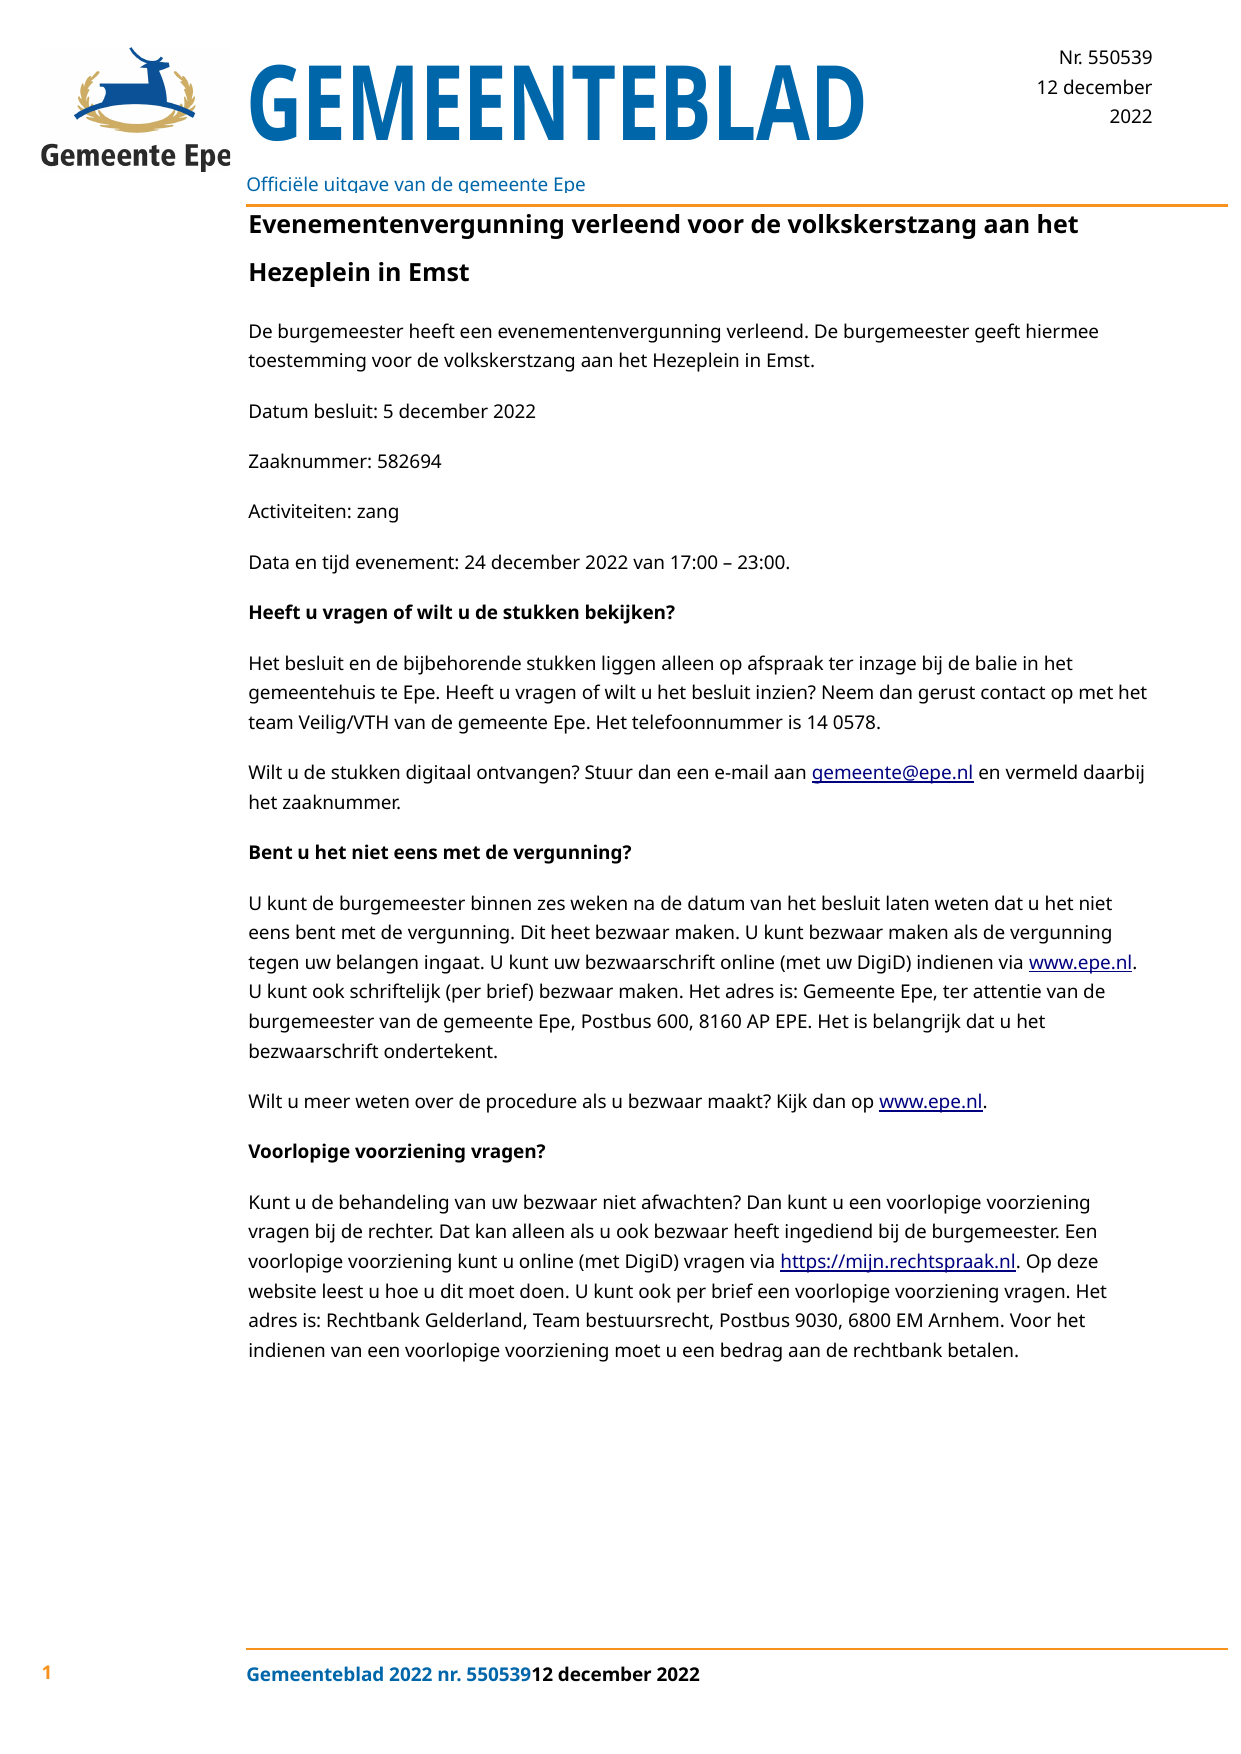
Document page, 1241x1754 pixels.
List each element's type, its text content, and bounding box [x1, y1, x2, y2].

text Heeft u vragen of wilt u de stukken bekijken? [248, 599, 1152, 625]
text Het besluit en de bijbehorende stukken liggen alleen op afspraak ter inzage bij de balie in het gemeentehuis te Epe. Heeft u vragen of wilt u het besluit inzien? Neem dan gerust contact op met het team Veilig/VTH van de gemeente Epe. Het telefoonnummer is 14 0578. [248, 650, 1152, 735]
text Wilt u meer weten over de procedure als u bezwaar maakt? Kijk dan op www.epe.nl. [248, 1088, 1152, 1114]
text Activiteiten: zang [248, 499, 1152, 524]
text Wilt u de stukken digitaal ontvangen? Stuur dan een e-mail aan gemeente@epe.nl en vermeld daarbij het zaaknummer. [248, 759, 1152, 815]
picture [41, 47, 231, 172]
text Datum besluit: 5 december 2022 [248, 398, 1152, 424]
text Kunt u de behandeling van uw bezwaar niet afwachten? Dan kunt u een voorlopige voorziening vragen bij de rechter. Dat kan alleen als u ook bezwaar heeft ingediend bij de burgemeester. Een voorlopige voorziening kunt u online (met DigiD) vragen via https://mijn.rechtspraak.nl. Op deze website leest u hoe u dit moet doen. U kunt ook per brief een voorlopige voorziening vragen. Het adres is: Rechtbank Gelderland, Team bestuursrecht, Postbus 9030, 6800 EM Arnhem. Voor het indienen van een voorlopige voorziening moet u een bedrag aan de rechtbank betalen. [248, 1189, 1152, 1363]
text Bent u het niet eens met de vergunning? [248, 839, 1152, 865]
text Zaaknummer: 582694 [248, 448, 1152, 474]
text Voorlopige voorziening vragen? [248, 1139, 1152, 1164]
text U kunt de burgemeester binnen zes weken na de datum van het besluit laten weten dat u het niet eens bent met de vergunning. Dit heet bezwaar maken. U kunt bezwaar maken als de vergunning tegen uw belangen ingaat. U kunt uw bezwaarschrift online (met uw DigiD) indienen via www.epe.nl. U kunt ook schriftelijk (per brief) bezwaar maken. Het adres is: Gemeente Epe, ter attentie van de burgemeester van de gemeente Epe, Postbus 600, 8160 AP EPE. Het is belangrijk dat u het bezwaarschrift ondertekent. [248, 890, 1152, 1064]
text De burgemeester heeft een evenementenvergunning verleend. De burgemeester geeft hiermee toestemming voor de volkskerstzang aan het Hezeplein in Emst. [248, 318, 1152, 373]
text Data en tijd evenement: 24 december 2022 van 17:00 – 23:00. [248, 549, 1152, 575]
text Evenementenvergunning verleend voor de volkskerstzang aan het Hezeplein in Emst [248, 207, 1152, 288]
